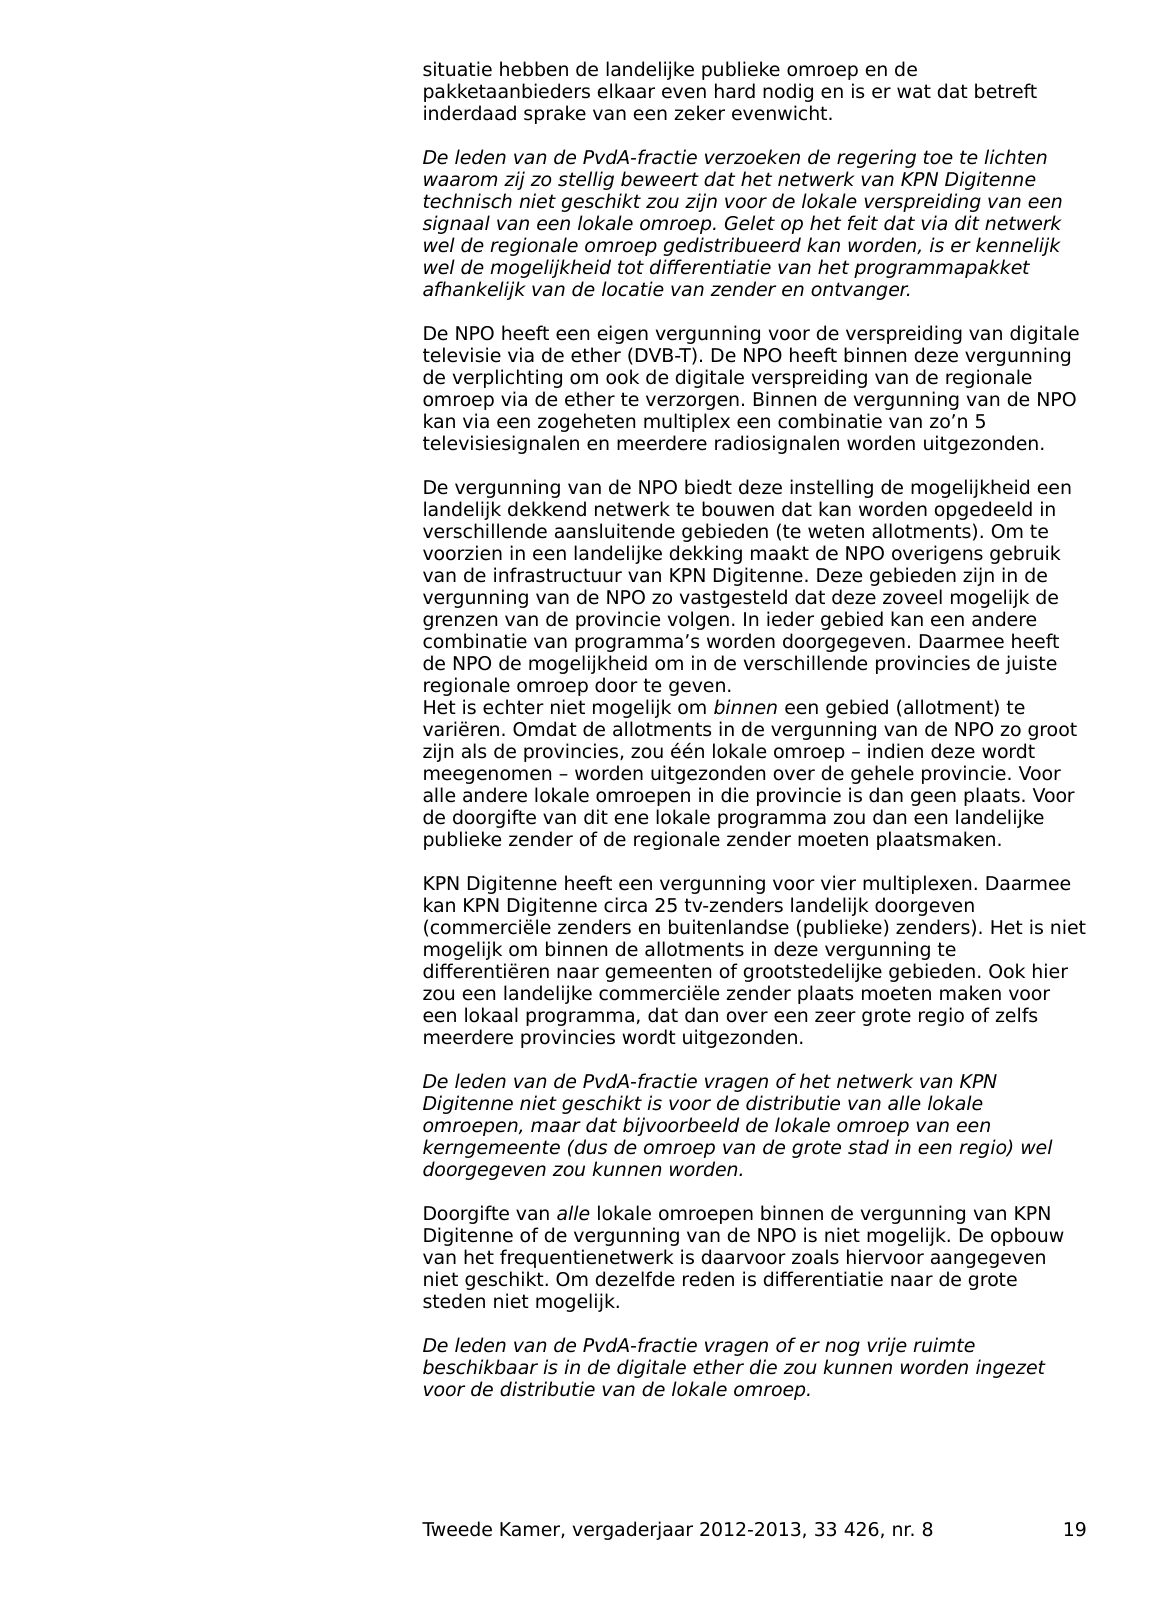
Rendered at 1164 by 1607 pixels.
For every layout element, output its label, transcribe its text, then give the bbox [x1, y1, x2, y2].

text De leden van de PvdA-fractie vragen of er nog vrije ruimte beschikbaar is in de digitale ether die zou kunnen worden ingezet voor de distributie van de lokale omroep. [422, 1335, 1087, 1401]
text De leden van de PvdA-fractie vragen of het netwerk van KPN Digitenne niet geschikt is voor de distributie van alle lokale omroepen, maar dat bijvoorbeeld de lokale omroep van een kerngemeente (dus de omroep van de grote stad in een regio) wel doorgegeven zou kunnen worden. [422, 1071, 1087, 1181]
text De NPO heeft een eigen vergunning voor de verspreiding van digitale televisie via de ether (DVB-T). De NPO heeft binnen deze vergunning de verplichting om ook de digitale verspreiding van de regionale omroep via de ether te verzorgen. Binnen de vergunning van de NPO kan via een zogeheten multiplex een combinatie van zo’n 5 televisiesignalen en meerdere radiosignalen worden uitgezonden. [422, 323, 1087, 455]
text Doorgifte van alle lokale omroepen binnen de vergunning van KPN Digitenne of de vergunning van de NPO is niet mogelijk. De opbouw van het frequentienetwerk is daarvoor zoals hiervoor aangegeven niet geschikt. Om dezelfde reden is differentiatie naar de grote steden niet mogelijk. [422, 1203, 1087, 1313]
text KPN Digitenne heeft een vergunning voor vier multiplexen. Daarmee kan KPN Digitenne circa 25 tv-zenders landelijk doorgeven (commerciële zenders en buitenlandse (publieke) zenders). Het is niet mogelijk om binnen de allotments in deze vergunning te differentiëren naar gemeenten of grootstedelijke gebieden. Ook hier zou een landelijke commerciële zender plaats moeten maken voor een lokaal programma, dat dan over een zeer grote regio of zelfs meerdere provincies wordt uitgezonden. [422, 873, 1087, 1049]
text De leden van de PvdA-fractie verzoeken de regering toe te lichten waarom zij zo stellig beweert dat het netwerk van KPN Digitenne technisch niet geschikt zou zijn voor de lokale verspreiding van een signaal van een lokale omroep. Gelet op het feit dat via dit netwerk wel de regionale omroep gedistribueerd kan worden, is er kennelijk wel de mogelijkheid tot differentiatie van het programmapakket afhankelijk van de locatie van zender en ontvanger. [422, 147, 1087, 301]
text Het is echter niet mogelijk om binnen een gebied (allotment) te variëren. Omdat de allotments in de vergunning van de NPO zo groot zijn als de provincies, zou één lokale omroep – indien deze wordt meegenomen – worden uitgezonden over de gehele provincie. Voor alle andere lokale omroepen in die provincie is dan geen plaats. Voor de doorgifte van dit ene lokale programma zou dan een landelijke publieke zender of de regionale zender moeten plaatsmaken. [422, 697, 1087, 851]
text De vergunning van de NPO biedt deze instelling de mogelijkheid een landelijk dekkend netwerk te bouwen dat kan worden opgedeeld in verschillende aansluitende gebieden (te weten allotments). Om te voorzien in een landelijke dekking maakt de NPO overigens gebruik van de infrastructuur van KPN Digitenne. Deze gebieden zijn in de vergunning van de NPO zo vastgesteld dat deze zoveel mogelijk de grenzen van de provincie volgen. In ieder gebied kan een andere combinatie van programma’s worden doorgegeven. Daarmee heeft de NPO de mogelijkheid om in de verschillende provincies de juiste regionale omroep door te geven. [422, 477, 1087, 697]
text situatie hebben de landelijke publieke omroep en de pakketaanbieders elkaar even hard nodig en is er wat dat betreft inderdaad sprake van een zeker evenwicht. [422, 59, 1087, 125]
